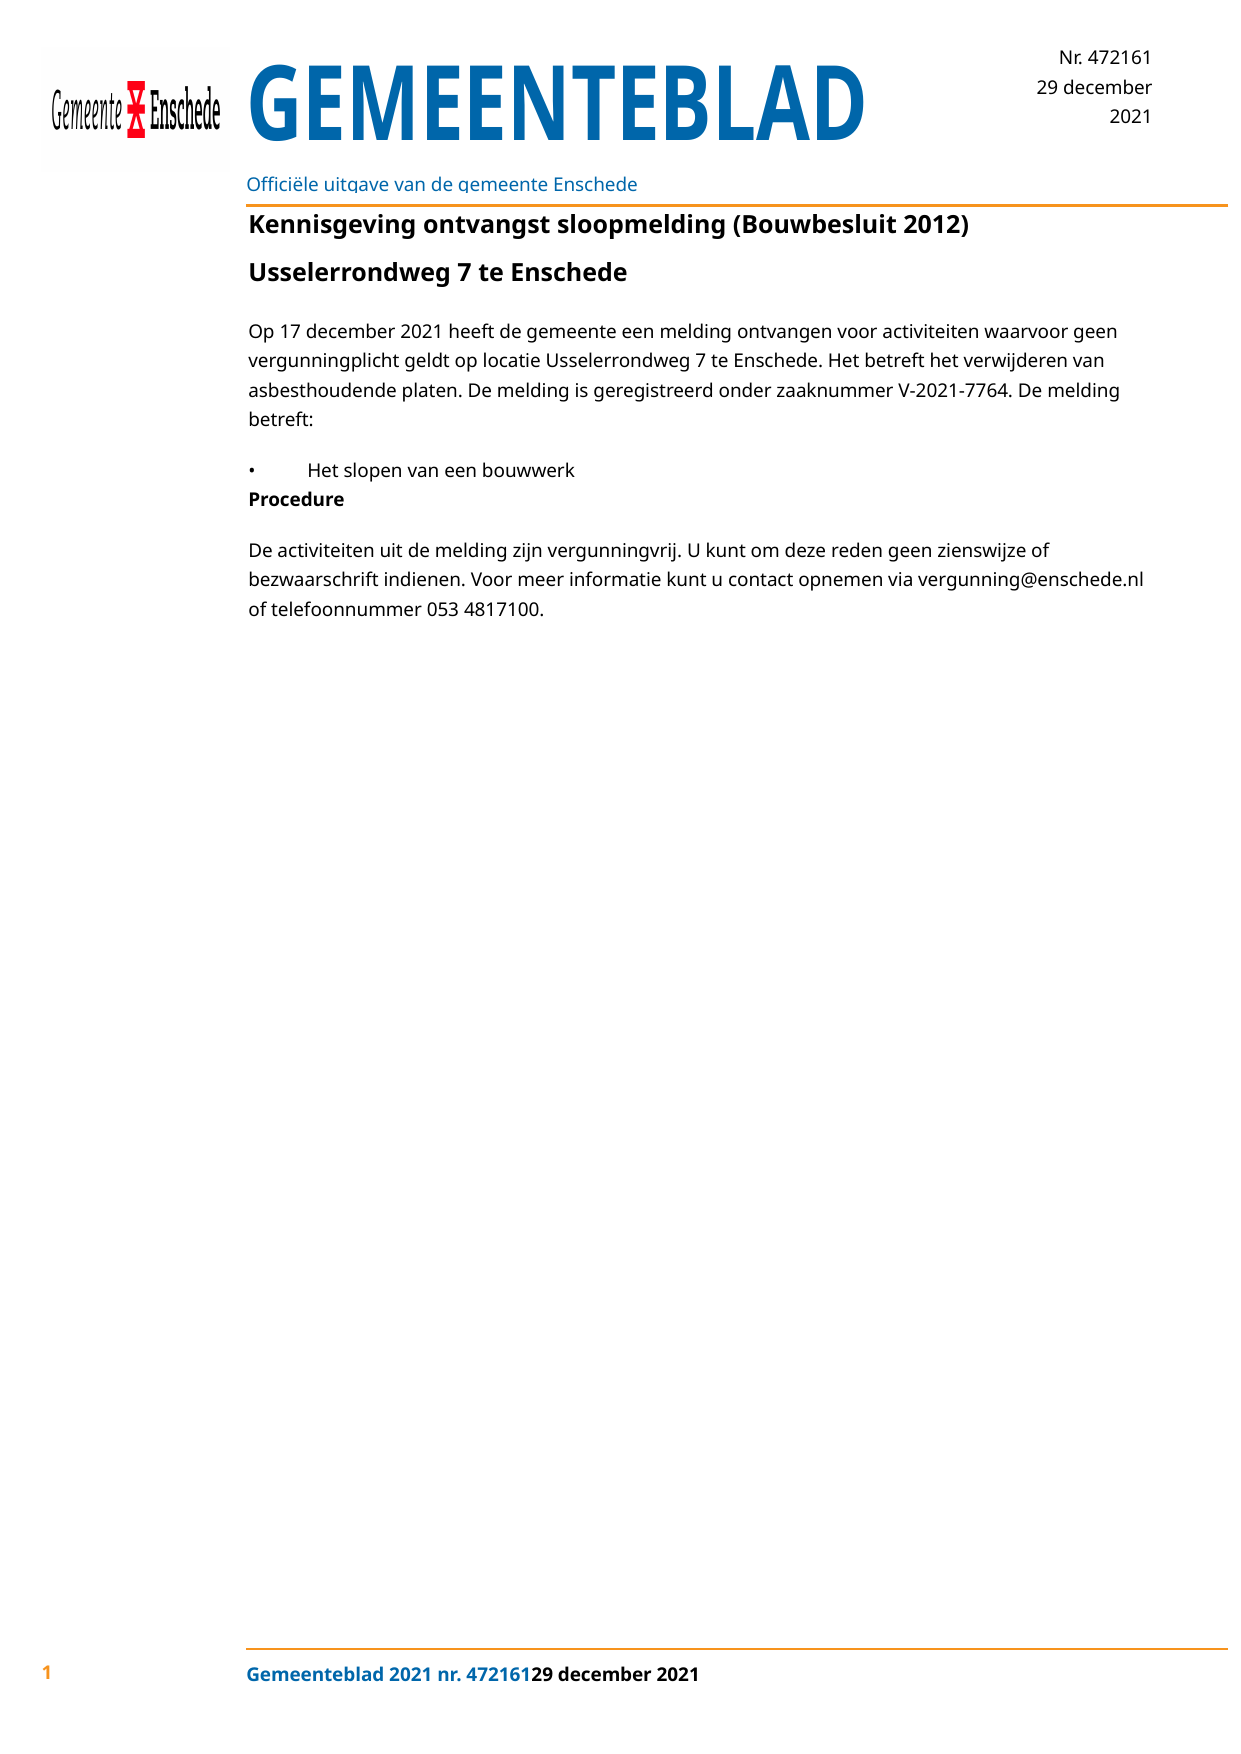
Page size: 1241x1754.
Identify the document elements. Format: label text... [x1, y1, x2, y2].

text Procedure [248, 487, 1152, 512]
picture [41, 47, 231, 172]
list Het slopen van een bouwwerk [248, 457, 1152, 483]
text De activiteiten uit de melding zijn vergunningvrij. U kunt om deze reden geen zienswijze of bezwaarschrift indienen. Voor meer informatie kunt u contact opnemen via vergunning@enschede.nl of telefoonnummer 053 4817100. [248, 537, 1152, 622]
text Op 17 december 2021 heeft de gemeente een melding ontvangen voor activiteiten waarvoor geen vergunningplicht geldt op locatie Usselerrondweg 7 te Enschede. Het betreft het verwijderen van asbesthoudende platen. De melding is geregistreerd onder zaaknummer V-2021-7764. De melding betreft: [248, 318, 1152, 432]
text Kennisgeving ontvangst sloopmelding (Bouwbesluit 2012) Usselerrondweg 7 te Enschede [248, 207, 1152, 288]
